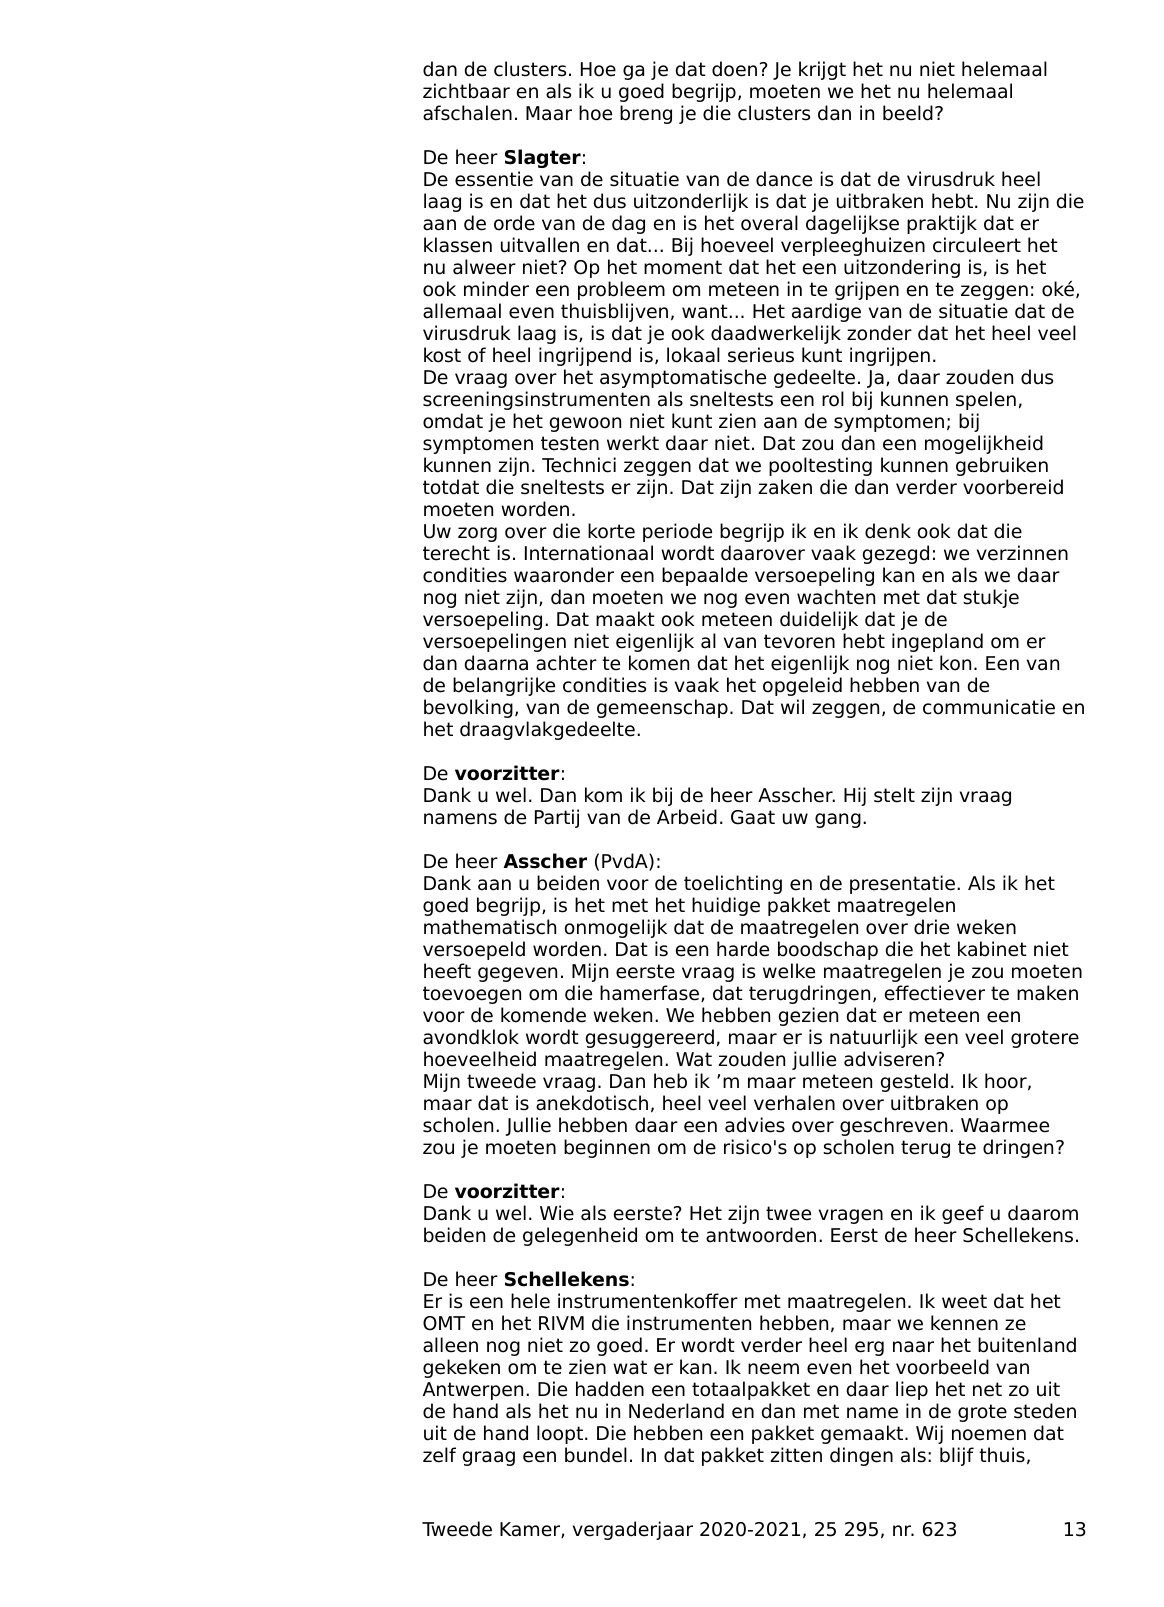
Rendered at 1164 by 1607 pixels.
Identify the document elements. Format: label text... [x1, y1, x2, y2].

text De heer Slagter: [422, 147, 1087, 169]
text Uw zorg over die korte periode begrijp ik en ik denk ook dat die terecht is. Internationaal wordt daarover vaak gezegd: we verzinnen condities waaronder een bepaalde versoepeling kan en als we daar nog niet zijn, dan moeten we nog even wachten met dat stukje versoepeling. Dat maakt ook meteen duidelijk dat je de versoepelingen niet eigenlijk al van tevoren hebt ingepland om er dan daarna achter te komen dat het eigenlijk nog niet kon. Een van de belangrijke condities is vaak het opgeleid hebben van de bevolking, van de gemeenschap. Dat wil zeggen, de communicatie en het draagvlakgedeelte. [422, 521, 1087, 741]
text Er is een hele instrumentenkoffer met maatregelen. Ik weet dat het OMT en het RIVM die instrumenten hebben, maar we kennen ze alleen nog niet zo goed. Er wordt verder heel erg naar het buitenland gekeken om te zien wat er kan. Ik neem even het voorbeeld van Antwerpen. Die hadden een totaalpakket en daar liep het net zo uit de hand als het nu in Nederland en dan met name in de grote steden uit de hand loopt. Die hebben een pakket gemaakt. Wij noemen dat zelf graag een bundel. In dat pakket zitten dingen als: blijf thuis, [422, 1291, 1087, 1467]
text De voorzitter: [422, 763, 1087, 785]
text Dank aan u beiden voor de toelichting en de presentatie. Als ik het goed begrijp, is het met het huidige pakket maatregelen mathematisch onmogelijk dat de maatregelen over drie weken versoepeld worden. Dat is een harde boodschap die het kabinet niet heeft gegeven. Mijn eerste vraag is welke maatregelen je zou moeten toevoegen om die hamerfase, dat terugdringen, effectiever te maken voor de komende weken. We hebben gezien dat er meteen een avondklok wordt gesuggereerd, maar er is natuurlijk een veel grotere hoeveelheid maatregelen. Wat zouden jullie adviseren? [422, 873, 1087, 1071]
text Dank u wel. Wie als eerste? Het zijn twee vragen en ik geef u daarom beiden de gelegenheid om te antwoorden. Eerst de heer Schellekens. [422, 1203, 1087, 1247]
text De heer Asscher (PvdA): [422, 851, 1087, 873]
text Dank u wel. Dan kom ik bij de heer Asscher. Hij stelt zijn vraag namens de Partij van de Arbeid. Gaat uw gang. [422, 785, 1087, 829]
text De vraag over het asymptomatische gedeelte. Ja, daar zouden dus screeningsinstrumenten als sneltests een rol bij kunnen spelen, omdat je het gewoon niet kunt zien aan de symptomen; bij symptomen testen werkt daar niet. Dat zou dan een mogelijkheid kunnen zijn. Technici zeggen dat we pooltesting kunnen gebruiken totdat die sneltests er zijn. Dat zijn zaken die dan verder voorbereid moeten worden. [422, 367, 1087, 521]
text Mijn tweede vraag. Dan heb ik ’m maar meteen gesteld. Ik hoor, maar dat is anekdotisch, heel veel verhalen over uitbraken op scholen. Jullie hebben daar een advies over geschreven. Waarmee zou je moeten beginnen om de risico's op scholen terug te dringen? [422, 1071, 1087, 1159]
text dan de clusters. Hoe ga je dat doen? Je krijgt het nu niet helemaal zichtbaar en als ik u goed begrijp, moeten we het nu helemaal afschalen. Maar hoe breng je die clusters dan in beeld? [422, 59, 1087, 125]
text De essentie van de situatie van de dance is dat de virusdruk heel laag is en dat het dus uitzonderlijk is dat je uitbraken hebt. Nu zijn die aan de orde van de dag en is het overal dagelijkse praktijk dat er klassen uitvallen en dat... Bij hoeveel verpleeghuizen circuleert het nu alweer niet? Op het moment dat het een uitzondering is, is het ook minder een probleem om meteen in te grijpen en te zeggen: oké, allemaal even thuisblijven, want... Het aardige van de situatie dat de virusdruk laag is, is dat je ook daadwerkelijk zonder dat het heel veel kost of heel ingrijpend is, lokaal serieus kunt ingrijpen. [422, 169, 1087, 367]
text De voorzitter: [422, 1181, 1087, 1203]
text De heer Schellekens: [422, 1269, 1087, 1291]
